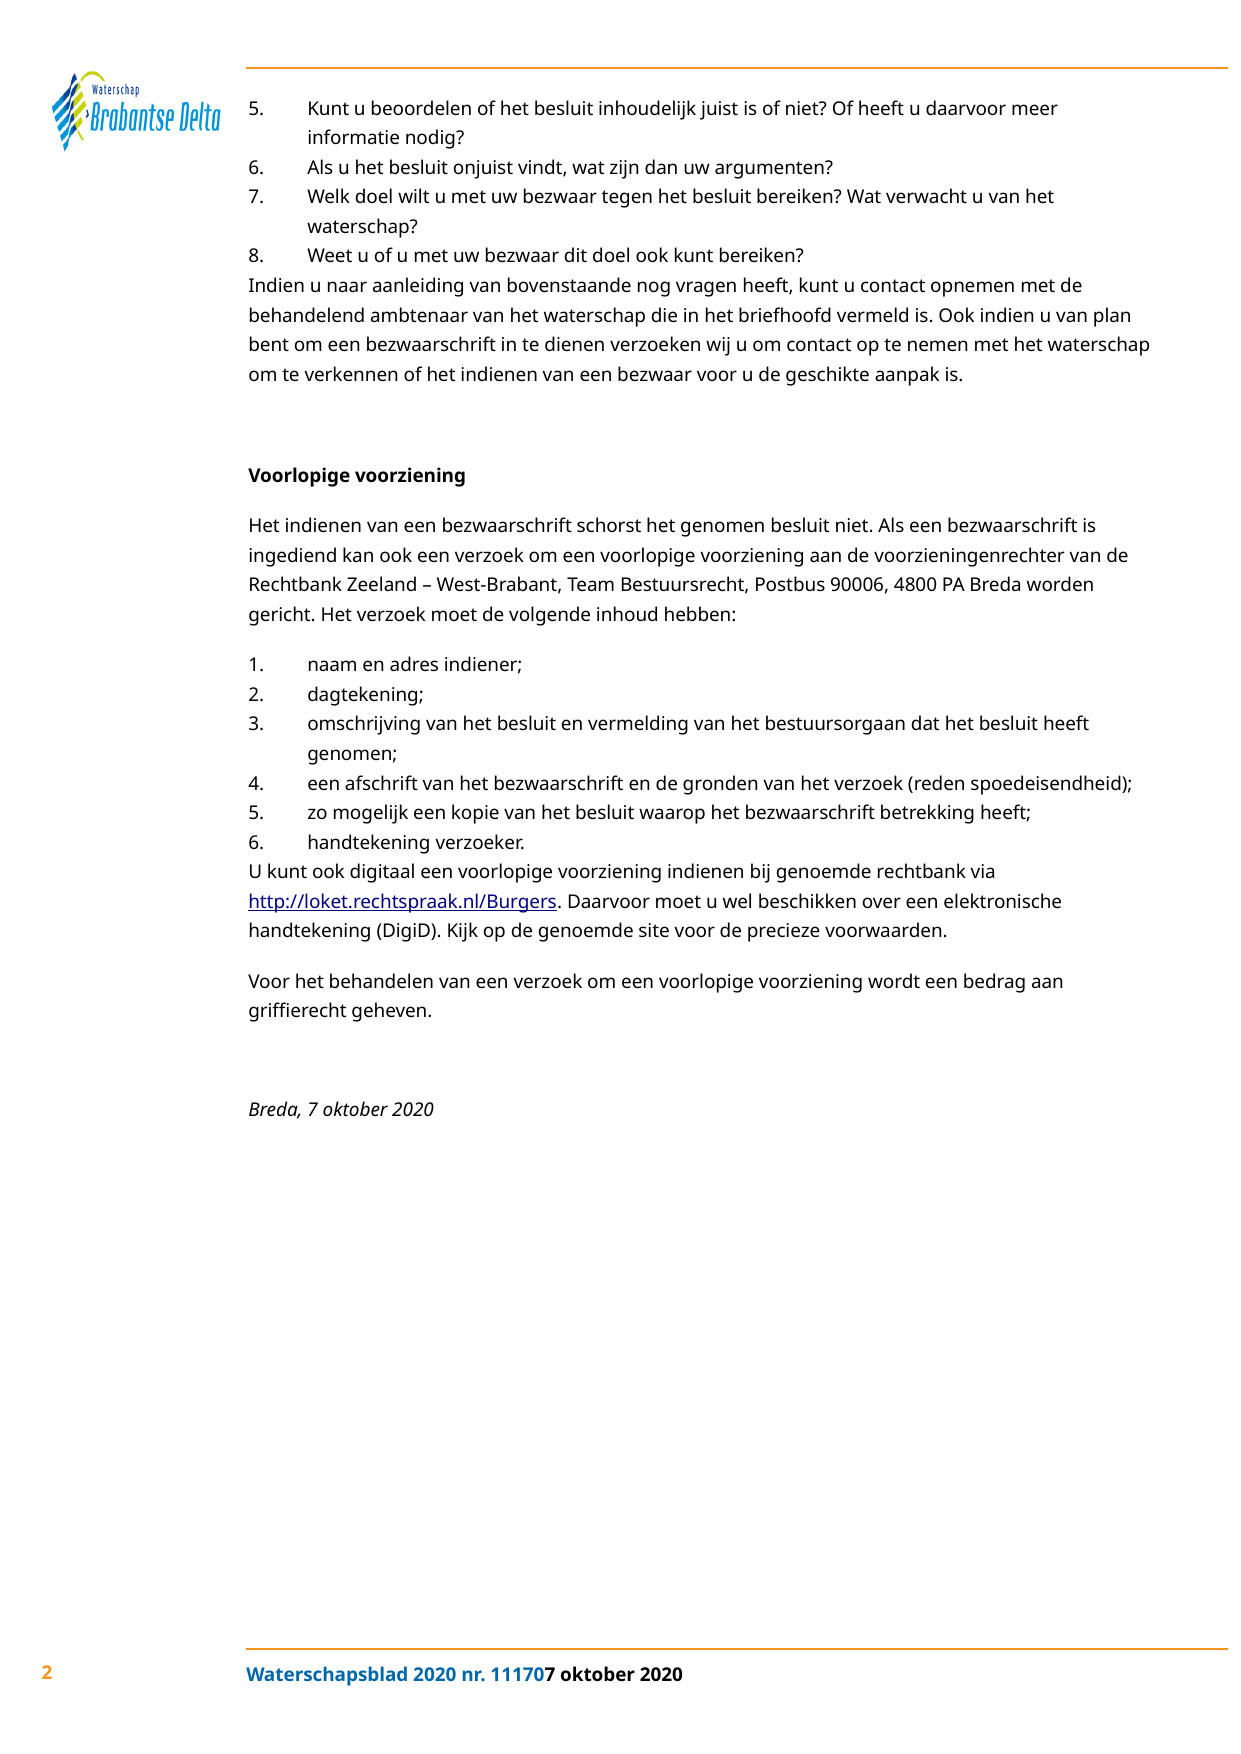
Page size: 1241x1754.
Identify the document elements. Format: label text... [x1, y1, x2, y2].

text Breda, 7 oktober 2020 [248, 1096, 1152, 1122]
text Voor het behandelen van een verzoek om een voorlopige voorziening wordt een bedrag aan griffierecht geheven. [248, 968, 1152, 1023]
list Kunt u beoordelen of het besluit inhoudelijk juist is of niet? Of heeft u daarvoor meer informatie nodig? [248, 95, 1152, 150]
list dagtekening; [248, 681, 1152, 707]
text Indien u naar aanleiding van bovenstaande nog vragen heeft, kunt u contact opnemen met de behandelend ambtenaar van het waterschap die in het briefhoofd vermeld is. Ook indien u van plan bent om een bezwaarschrift in te dienen verzoeken wij u om contact op te nemen met het waterschap om te verkennen of het indienen van een bezwaar voor u de geschikte aanpak is. [248, 272, 1152, 387]
list een afschrift van het bezwaarschrift en de gronden van het verzoek (reden spoedeisendheid); [248, 770, 1152, 796]
text Voorlopige voorziening [248, 462, 1152, 488]
list Als u het besluit onjuist vindt, wat zijn dan uw argumenten? [248, 154, 1152, 180]
list Weet u of u met uw bezwaar dit doel ook kunt bereiken? [248, 243, 1152, 268]
picture [41, 47, 231, 172]
list omschrijving van het besluit en vermelding van het bestuursorgaan dat het besluit heeft genomen; [248, 711, 1152, 766]
list handtekening verzoeker. [248, 829, 1152, 855]
list naam en adres indiener; [248, 651, 1152, 677]
text Het indienen van een bezwaarschrift schorst het genomen besluit niet. Als een bezwaarschrift is ingediend kan ook een verzoek om een voorlopige voorziening aan de voorzieningenrechter van de Rechtbank Zeeland – West-Brabant, Team Bestuursrecht, Postbus 90006, 4800 PA Breda worden gericht. Het verzoek moet de volgende inhoud hebben: [248, 512, 1152, 627]
text U kunt ook digitaal een voorlopige voorziening indienen bij genoemde rechtbank via http://loket.rechtspraak.nl/Burgers. Daarvoor moet u wel beschikken over een elektronische handtekening (DigiD). Kijk op de genoemde site voor de precieze voorwaarden. [248, 858, 1152, 943]
list zo mogelijk een kopie van het besluit waarop het bezwaarschrift betrekking heeft; [248, 799, 1152, 825]
list Welk doel wilt u met uw bezwaar tegen het besluit bereiken? Wat verwacht u van het waterschap? [248, 183, 1152, 239]
